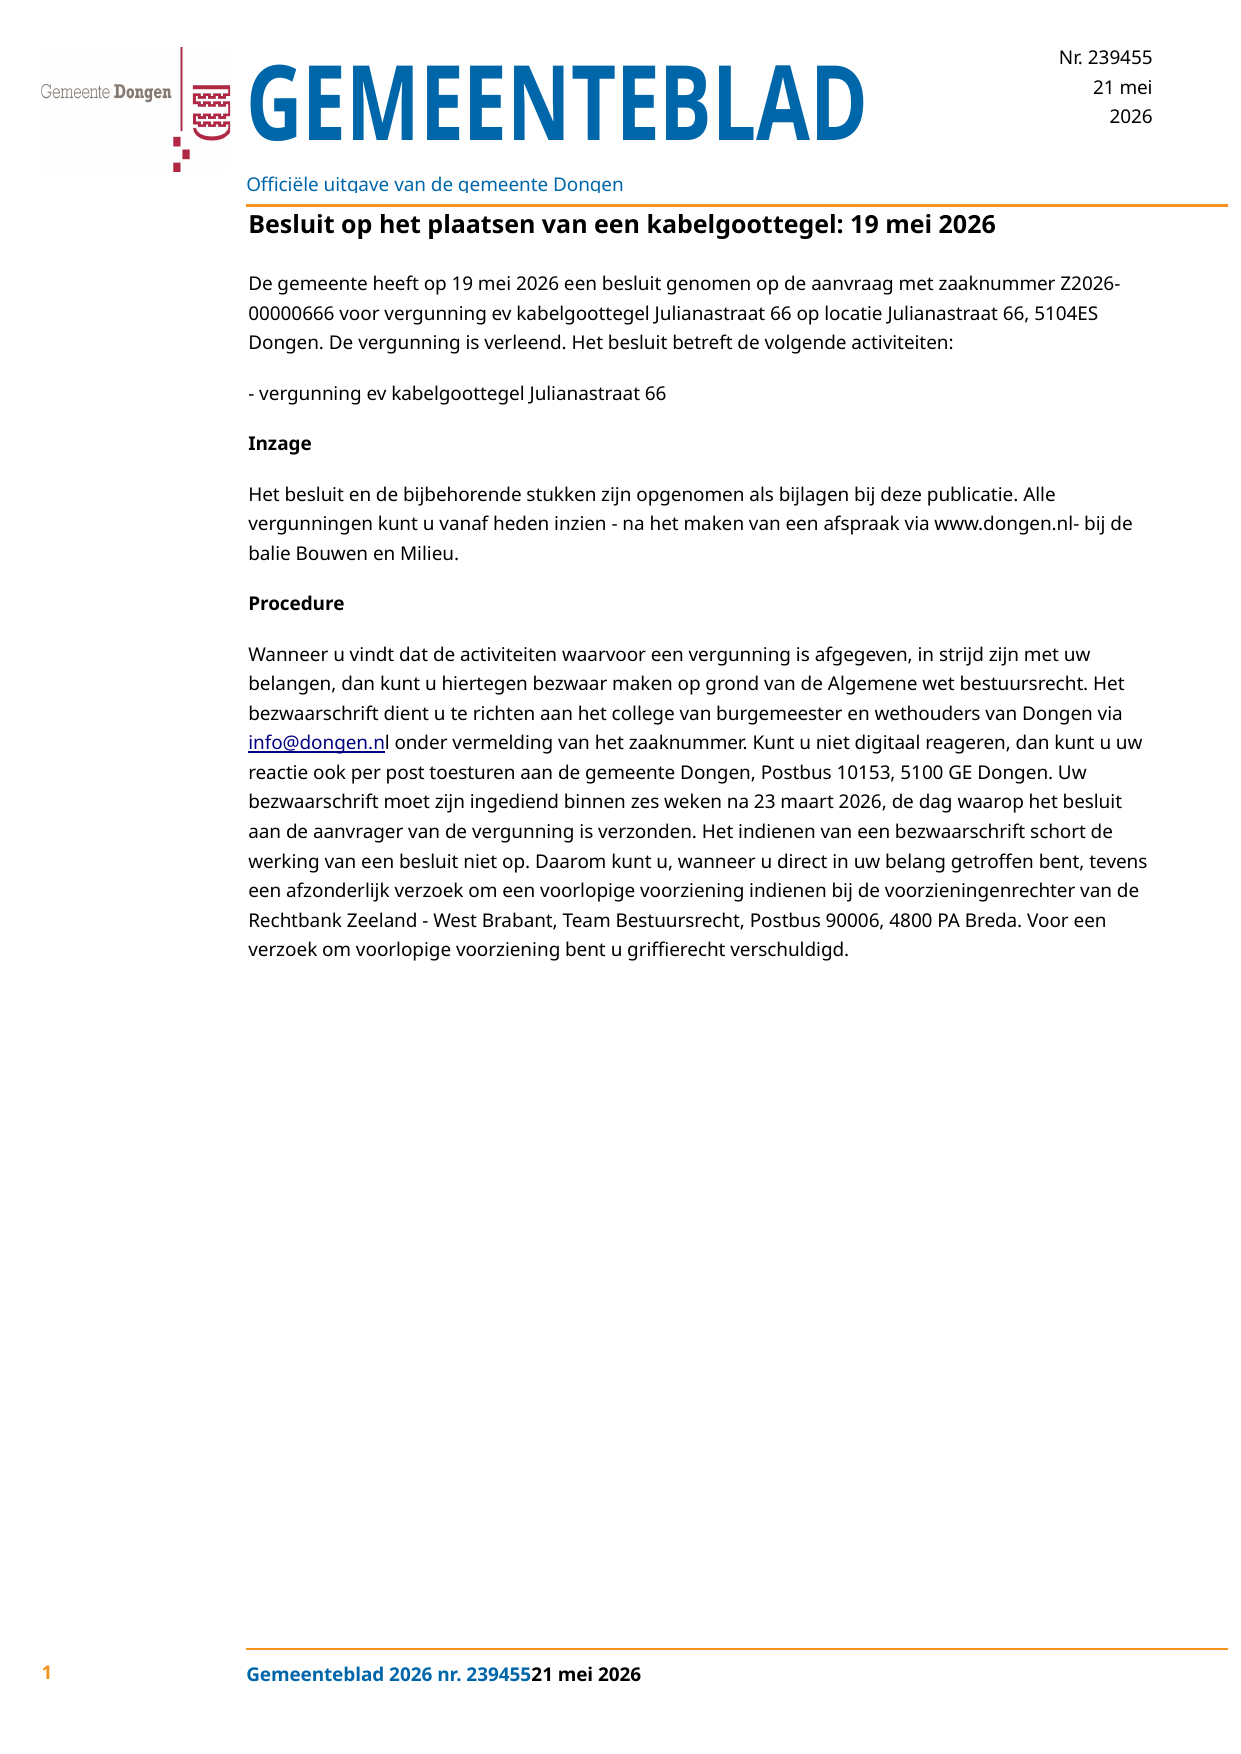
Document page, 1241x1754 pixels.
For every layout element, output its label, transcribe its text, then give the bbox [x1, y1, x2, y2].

text Het besluit en de bijbehorende stukken zijn opgenomen als bijlagen bij deze publicatie. Alle vergunningen kunt u vanaf heden inzien - na het maken van een afspraak via www.dongen.nl- bij de balie Bouwen en Milieu. [248, 481, 1152, 566]
text De gemeente heeft op 19 mei 2026 een besluit genomen op de aanvraag met zaaknummer Z2026-00000666 voor vergunning ev kabelgoottegel Julianastraat 66 op locatie Julianastraat 66, 5104ES Dongen. De vergunning is verleend. Het besluit betreft de volgende activiteiten: [248, 270, 1152, 355]
text Besluit op het plaatsen van een kabelgoottegel: 19 mei 2026 [248, 207, 1152, 241]
text - vergunning ev kabelgoottegel Julianastraat 66 [248, 380, 1152, 406]
text Wanneer u vindt dat de activiteiten waarvoor een vergunning is afgegeven, in strijd zijn met uw belangen, dan kunt u hiertegen bezwaar maken op grond van de Algemene wet bestuursrecht. Het bezwaarschrift dient u te richten aan het college van burgemeester en wethouders van Dongen via info@dongen.nl onder vermelding van het zaaknummer. Kunt u niet digitaal reageren, dan kunt u uw reactie ook per post toesturen aan de gemeente Dongen, Postbus 10153, 5100 GE Dongen. Uw bezwaarschrift moet zijn ingediend binnen zes weken na 23 maart 2026, de dag waarop het besluit aan de aanvrager van de vergunning is verzonden. Het indienen van een bezwaarschrift schort de werking van een besluit niet op. Daarom kunt u, wanneer u direct in uw belang getroffen bent, tevens een afzonderlijk verzoek om een voorlopige voorziening indienen bij de voorzieningenrechter van de Rechtbank Zeeland - West Brabant, Team Bestuursrecht, Postbus 90006, 4800 PA Breda. Voor een verzoek om voorlopige voorziening bent u griffierecht verschuldigd. [248, 641, 1152, 962]
text Inzage [248, 430, 1152, 456]
text Procedure [248, 590, 1152, 616]
picture [41, 47, 231, 172]
